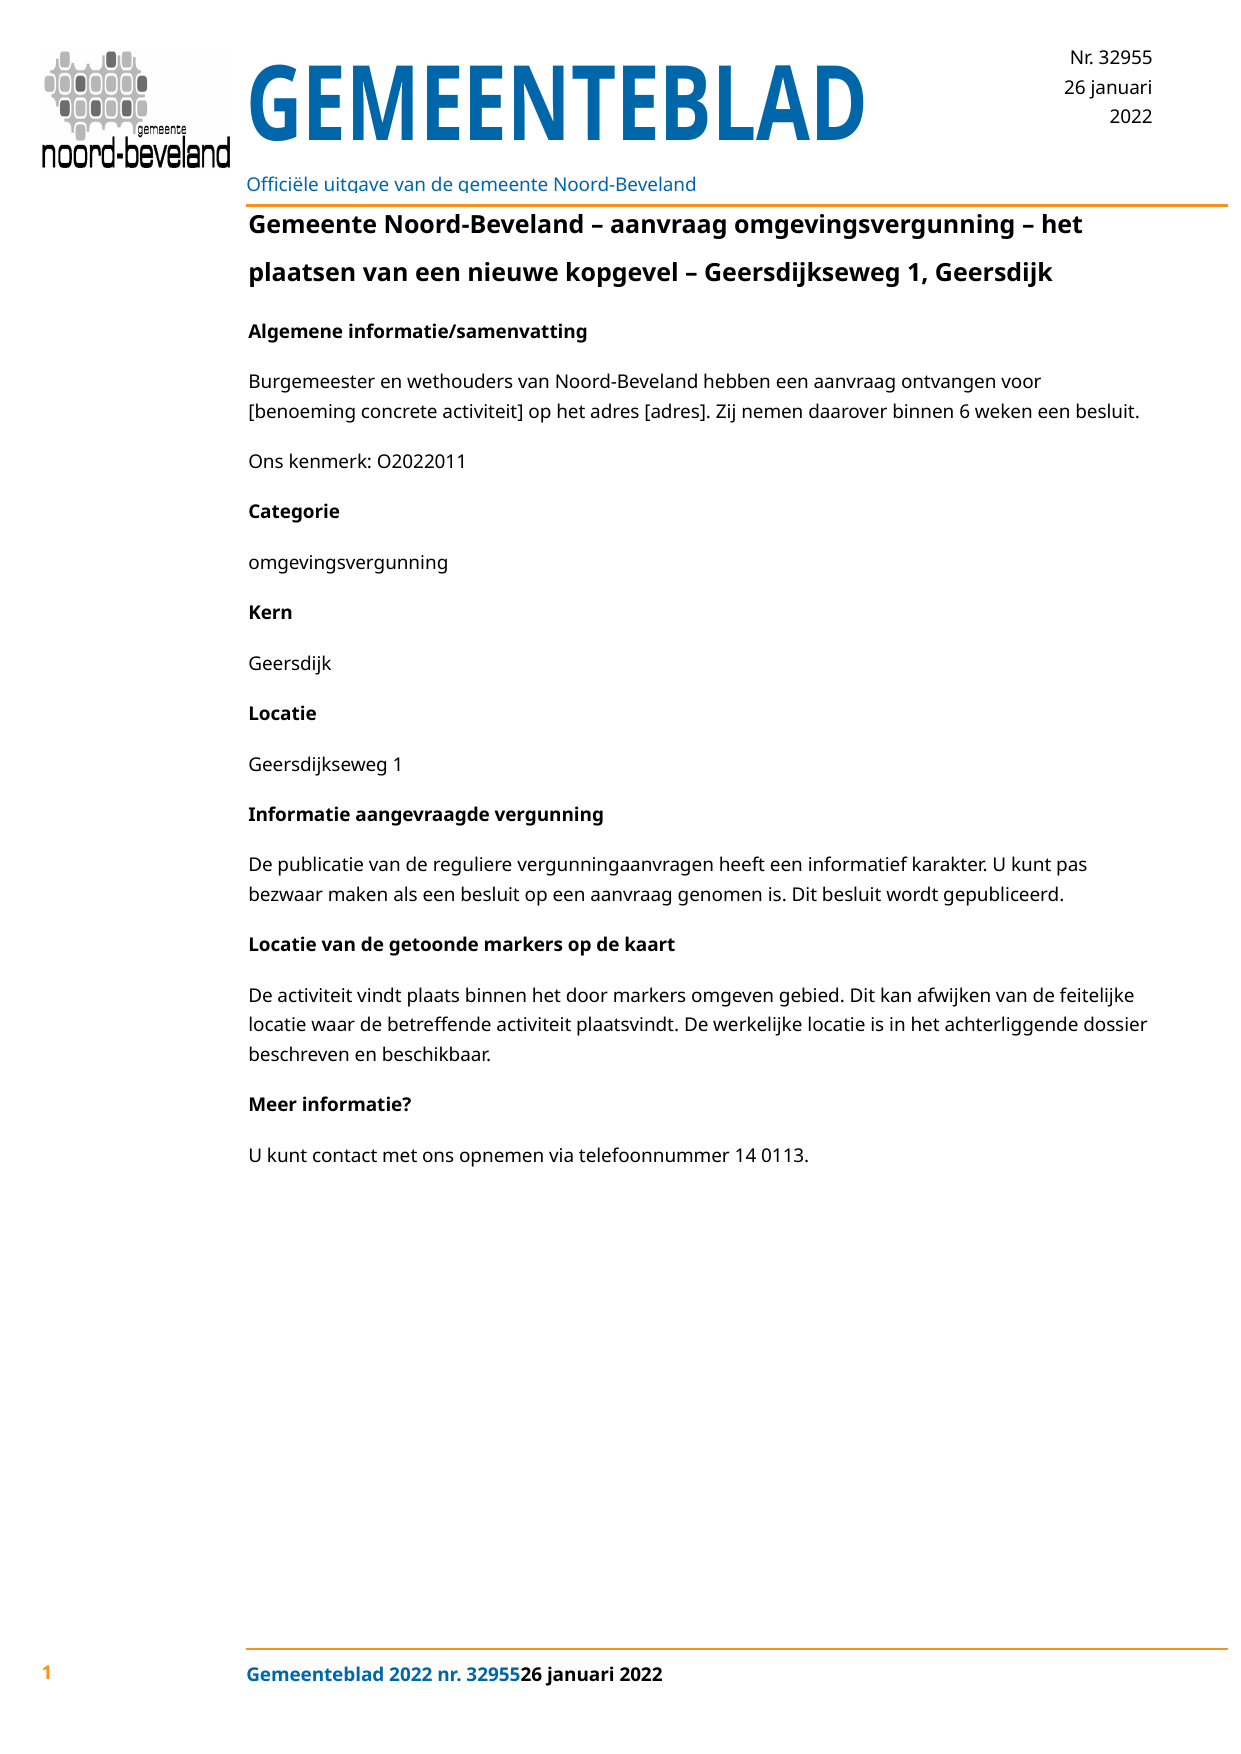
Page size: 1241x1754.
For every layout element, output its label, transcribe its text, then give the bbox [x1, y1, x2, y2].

text Informatie aangevraagde vergunning [248, 801, 1152, 827]
text Algemene informatie/samenvatting [248, 318, 1152, 344]
text Categorie [248, 499, 1152, 524]
text Locatie van de getoonde markers op de kaart [248, 932, 1152, 957]
text De activiteit vindt plaats binnen het door markers omgeven gebied. Dit kan afwijken van de feitelijke locatie waar de betreffende activiteit plaatsvindt. De werkelijke locatie is in het achterliggende dossier beschreven en beschikbaar. [248, 982, 1152, 1067]
text Kern [248, 599, 1152, 625]
text De publicatie van de reguliere vergunningaanvragen heeft een informatief karakter. U kunt pas bezwaar maken als een besluit op een aanvraag genomen is. Dit besluit wordt gepubliceerd. [248, 852, 1152, 907]
text Locatie [248, 700, 1152, 726]
text Geersdijk [248, 650, 1152, 676]
text Ons kenmerk: O2022011 [248, 448, 1152, 474]
text Geersdijkseweg 1 [248, 751, 1152, 777]
text Gemeente Noord-Beveland – aanvraag omgevingsvergunning – het plaatsen van een nieuwe kopgevel – Geersdijkseweg 1, Geersdijk [248, 207, 1152, 288]
text omgevingsvergunning [248, 549, 1152, 575]
text U kunt contact met ons opnemen via telefoonnummer 14 0113. [248, 1142, 1152, 1168]
text Burgemeester en wethouders van Noord-Beveland hebben een aanvraag ontvangen voor [benoeming concrete activiteit] op het adres [adres]. Zij nemen daarover binnen 6 weken een besluit. [248, 368, 1152, 424]
text Meer informatie? [248, 1092, 1152, 1117]
picture [41, 47, 231, 172]
